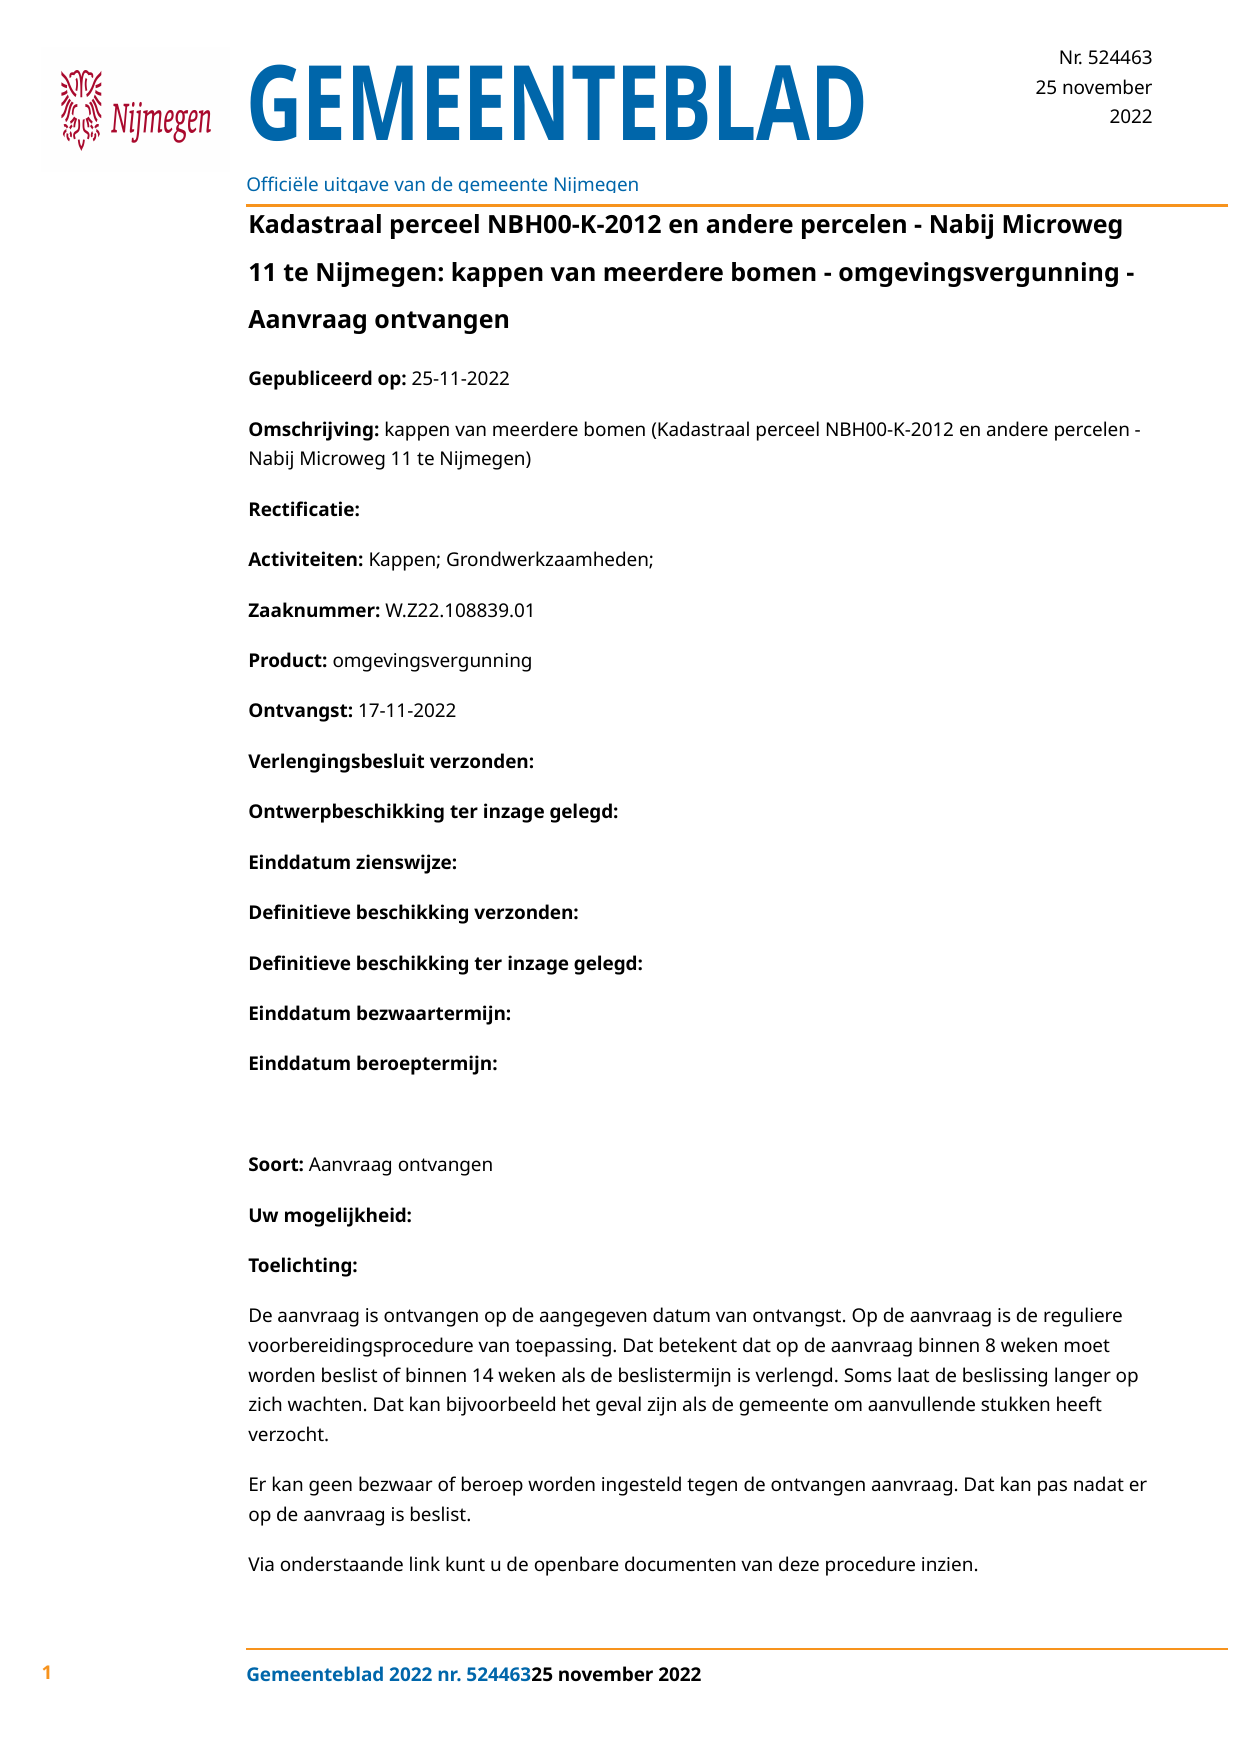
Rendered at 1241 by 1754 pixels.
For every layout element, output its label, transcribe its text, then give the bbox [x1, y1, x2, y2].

text Ontvangst: 17-11-2022 [248, 698, 1152, 723]
text Uw mogelijkheid: [248, 1202, 1152, 1227]
text Definitieve beschikking ter inzage gelegd: [248, 950, 1152, 975]
text Er kan geen bezwaar of beroep worden ingesteld tegen de ontvangen aanvraag. Dat kan pas nadat er op de aanvraag is beslist. [248, 1471, 1152, 1527]
text Einddatum beroeptermijn: [248, 1051, 1152, 1076]
text Verlengingsbesluit verzonden: [248, 748, 1152, 774]
text Via onderstaande link kunt u de openbare documenten van deze procedure inzien. [248, 1551, 1152, 1577]
text Soort: Aanvraag ontvangen [248, 1151, 1152, 1177]
text Kadastraal perceel NBH00-K-2012 en andere percelen - Nabij Microweg 11 te Nijmegen: kappen van meerdere bomen - omgevingsvergunning - Aanvraag ontvangen [248, 207, 1152, 336]
text Ontwerpbeschikking ter inzage gelegd: [248, 798, 1152, 824]
text Einddatum zienswijze: [248, 849, 1152, 874]
text Product: omgevingsvergunning [248, 647, 1152, 673]
text Activiteiten: Kappen; Grondwerkzaamheden; [248, 546, 1152, 572]
text Rectificatie: [248, 496, 1152, 522]
text Zaaknummer: W.Z22.108839.01 [248, 597, 1152, 622]
text Omschrijving: kappen van meerdere bomen (Kadastraal perceel NBH00-K-2012 en andere percelen - Nabij Microweg 11 te Nijmegen) [248, 416, 1152, 471]
text Gepubliceerd op: 25-11-2022 [248, 366, 1152, 391]
text Einddatum bezwaartermijn: [248, 1000, 1152, 1026]
text Toelichting: [248, 1252, 1152, 1278]
text De aanvraag is ontvangen op de aangegeven datum van ontvangst. Op de aanvraag is de reguliere voorbereidingsprocedure van toepassing. Dat betekent dat op de aanvraag binnen 8 weken moet worden beslist of binnen 14 weken als de beslistermijn is verlengd. Soms laat de beslissing langer op zich wachten. Dat kan bijvoorbeeld het geval zijn als de gemeente om aanvullende stukken heeft verzocht. [248, 1303, 1152, 1447]
picture [41, 47, 231, 172]
text Definitieve beschikking verzonden: [248, 899, 1152, 925]
